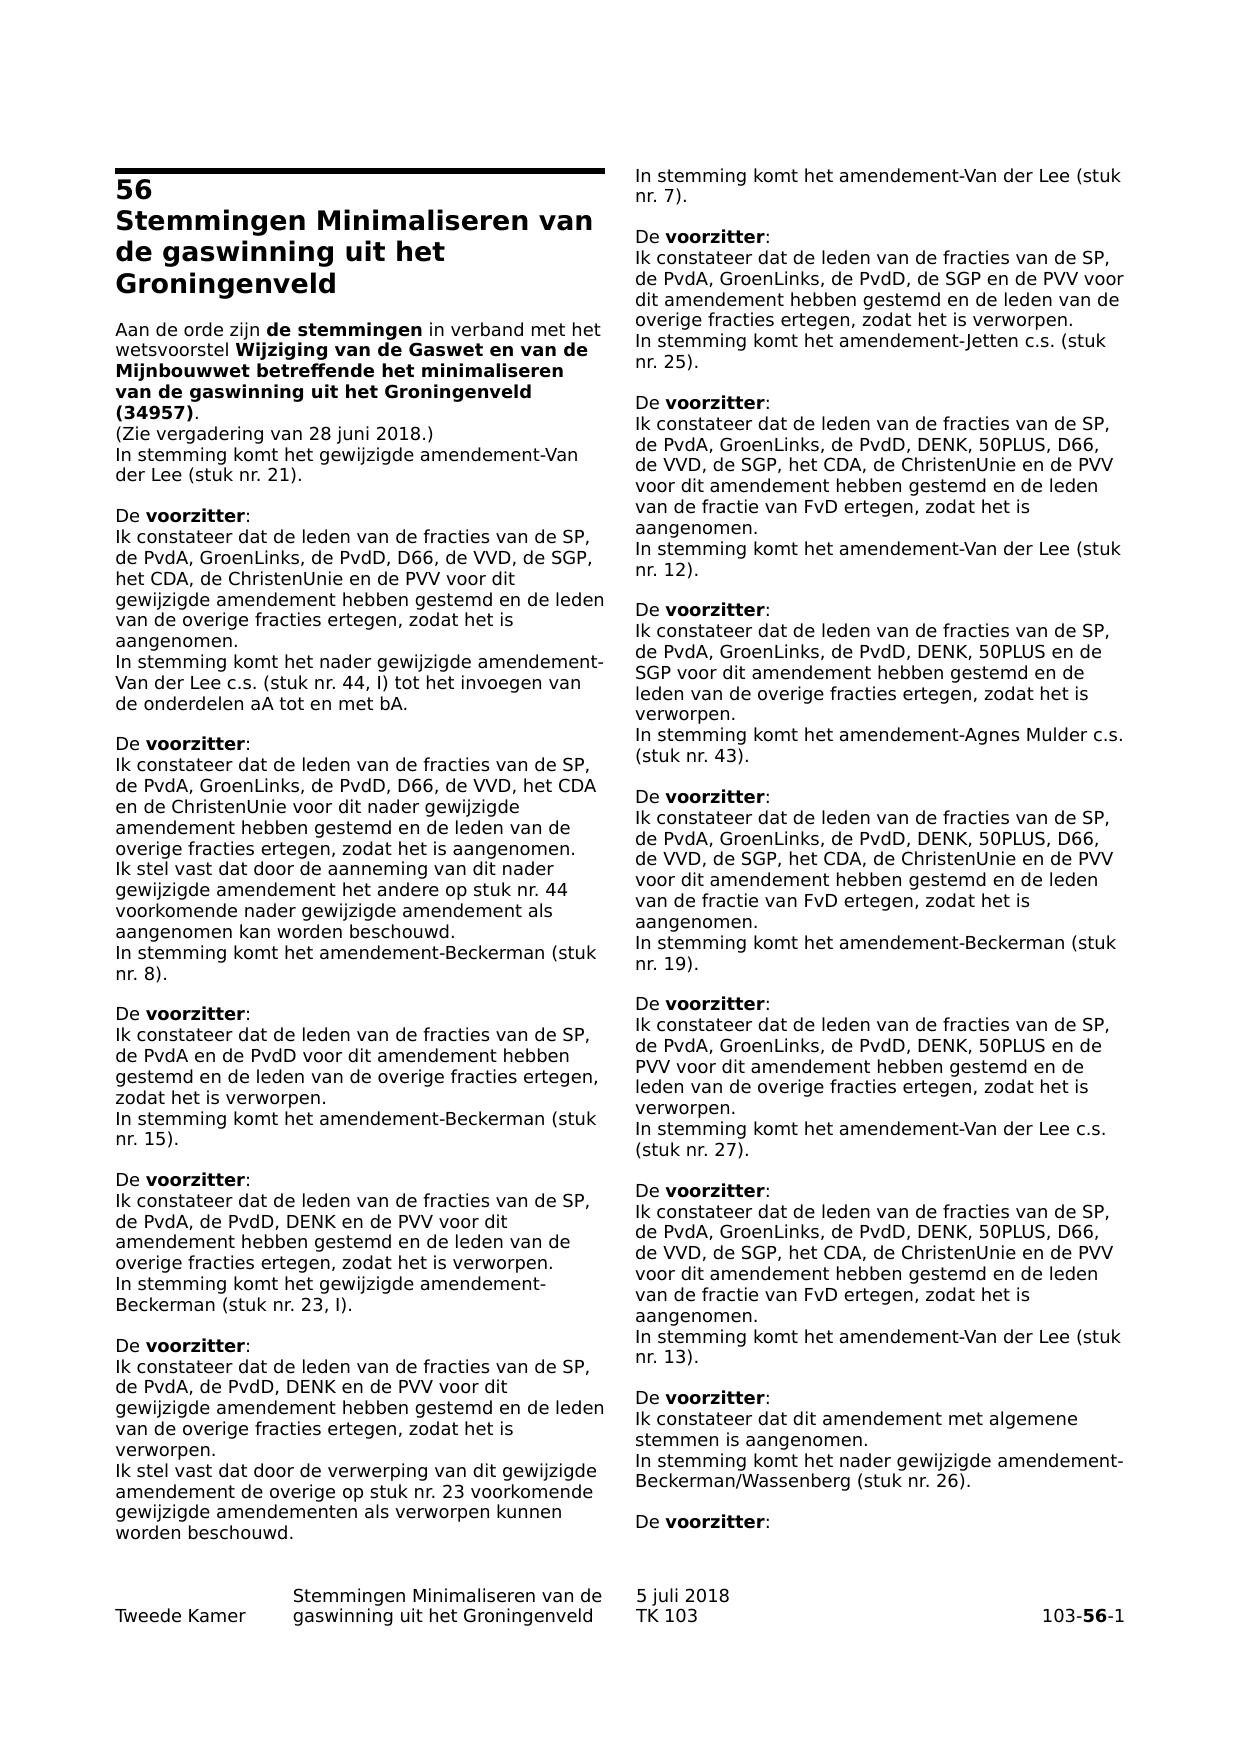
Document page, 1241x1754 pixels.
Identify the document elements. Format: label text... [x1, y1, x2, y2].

text Ik constateer dat de leden van de fracties van de SP, de PvdA, GroenLinks, de PvdD, DENK, 50PLUS, D66, de VVD, de SGP, het CDA, de ChristenUnie en de PVV voor dit amendement hebben gestemd en de leden van de fractie van FvD ertegen, zodat het is aangenomen. [635, 413, 1125, 538]
text De voorzitter: [115, 1336, 605, 1356]
text De voorzitter: [635, 600, 1125, 621]
text In stemming komt het amendement-Van der Lee c.s. (stuk nr. 27). [635, 1119, 1125, 1161]
text De voorzitter: [635, 1181, 1125, 1201]
text De voorzitter: [635, 787, 1125, 807]
text Ik constateer dat de leden van de fracties van de SP, de PvdA, GroenLinks, de PvdD, de SGP en de PVV voor dit amendement hebben gestemd en de leden van de overige fracties ertegen, zodat het is verworpen. [635, 248, 1125, 331]
text In stemming komt het amendement-Beckerman (stuk nr. 15). [115, 1108, 605, 1150]
text In stemming komt het amendement-Jetten c.s. (stuk nr. 25). [635, 331, 1125, 373]
text De voorzitter: [635, 1512, 1125, 1533]
text Ik constateer dat dit amendement met algemene stemmen is aangenomen. [635, 1409, 1125, 1450]
text Ik constateer dat de leden van de fracties van de SP, de PvdA, de PvdD, DENK en de PVV voor dit gewijzigde amendement hebben gestemd en de leden van de overige fracties ertegen, zodat het is verworpen. [115, 1356, 605, 1461]
text Aan de orde zijn de stemmingen in verband met het wetsvoorstel Wijziging van de Gaswet en van de Mijnbouwwet betreffende het minimaliseren van de gaswinning uit het Groningenveld (34957). [115, 319, 605, 423]
text Ik constateer dat de leden van de fracties van de SP, de PvdA, GroenLinks, de PvdD, DENK, 50PLUS, D66, de VVD, de SGP, het CDA, de ChristenUnie en de PVV voor dit amendement hebben gestemd en de leden van de fractie van FvD ertegen, zodat het is aangenomen. [635, 1201, 1125, 1326]
text In stemming komt het amendement-Van der Lee (stuk nr. 12). [635, 538, 1125, 580]
text In stemming komt het amendement-Beckerman (stuk nr. 19). [635, 932, 1125, 974]
text Ik constateer dat de leden van de fracties van de SP, de PvdA, de PvdD, DENK en de PVV voor dit amendement hebben gestemd en de leden van de overige fracties ertegen, zodat het is verworpen. [115, 1191, 605, 1274]
text Ik stel vast dat door de aanneming van dit nader gewijzigde amendement het andere op stuk nr. 44 voorkomende nader gewijzigde amendement als aangenomen kan worden beschouwd. [115, 859, 605, 942]
text De voorzitter: [635, 994, 1125, 1015]
text In stemming komt het nader gewijzigde amendement-Van der Lee c.s. (stuk nr. 44, I) tot het invoegen van de onderdelen aA tot en met bA. [115, 652, 605, 714]
text De voorzitter: [635, 227, 1125, 248]
text Ik constateer dat de leden van de fracties van de SP, de PvdA en de PvdD voor dit amendement hebben gestemd en de leden van de overige fracties ertegen, zodat het is verworpen. [115, 1025, 605, 1108]
text Ik constateer dat de leden van de fracties van de SP, de PvdA, GroenLinks, de PvdD, DENK, 50PLUS, D66, de VVD, de SGP, het CDA, de ChristenUnie en de PVV voor dit amendement hebben gestemd en de leden van de fractie van FvD ertegen, zodat het is aangenomen. [635, 807, 1125, 932]
text In stemming komt het gewijzigde amendement-Van der Lee (stuk nr. 21). [115, 444, 605, 486]
text In stemming komt het amendement-Agnes Mulder c.s. (stuk nr. 43). [635, 725, 1125, 767]
text De voorzitter: [115, 1004, 605, 1025]
text Ik stel vast dat door de verwerping van dit gewijzigde amendement de overige op stuk nr. 23 voorkomende gewijzigde amendementen als verworpen kunnen worden beschouwd. [115, 1461, 605, 1544]
text In stemming komt het amendement-Beckerman (stuk nr. 8). [115, 942, 605, 984]
text De voorzitter: [115, 734, 605, 755]
text In stemming komt het gewijzigde amendement-Beckerman (stuk nr. 23, I). [115, 1274, 605, 1316]
text De voorzitter: [635, 1388, 1125, 1409]
text Ik constateer dat de leden van de fracties van de SP, de PvdA, GroenLinks, de PvdD, D66, de VVD, het CDA en de ChristenUnie voor dit nader gewijzigde amendement hebben gestemd en de leden van de overige fracties ertegen, zodat het is aangenomen. [115, 755, 605, 859]
title 56 Stemmingen Minimaliseren van de gaswinning uit het Groningenveld [115, 174, 605, 299]
text In stemming komt het amendement-Van der Lee (stuk nr. 7). [635, 165, 1125, 207]
text Ik constateer dat de leden van de fracties van de SP, de PvdA, GroenLinks, de PvdD, DENK, 50PLUS en de SGP voor dit amendement hebben gestemd en de leden van de overige fracties ertegen, zodat het is verworpen. [635, 621, 1125, 725]
text In stemming komt het nader gewijzigde amendement-Beckerman/Wassenberg (stuk nr. 26). [635, 1450, 1125, 1492]
text In stemming komt het amendement-Van der Lee (stuk nr. 13). [635, 1326, 1125, 1368]
text De voorzitter: [635, 393, 1125, 413]
text De voorzitter: [115, 506, 605, 527]
text De voorzitter: [115, 1170, 605, 1191]
text (Zie vergadering van 28 juni 2018.) [115, 423, 605, 444]
text Ik constateer dat de leden van de fracties van de SP, de PvdA, GroenLinks, de PvdD, D66, de VVD, de SGP, het CDA, de ChristenUnie en de PVV voor dit gewijzigde amendement hebben gestemd en de leden van de overige fracties ertegen, zodat het is aangenomen. [115, 527, 605, 652]
text Ik constateer dat de leden van de fracties van de SP, de PvdA, GroenLinks, de PvdD, DENK, 50PLUS en de PVV voor dit amendement hebben gestemd en de leden van de overige fracties ertegen, zodat het is verworpen. [635, 1015, 1125, 1119]
